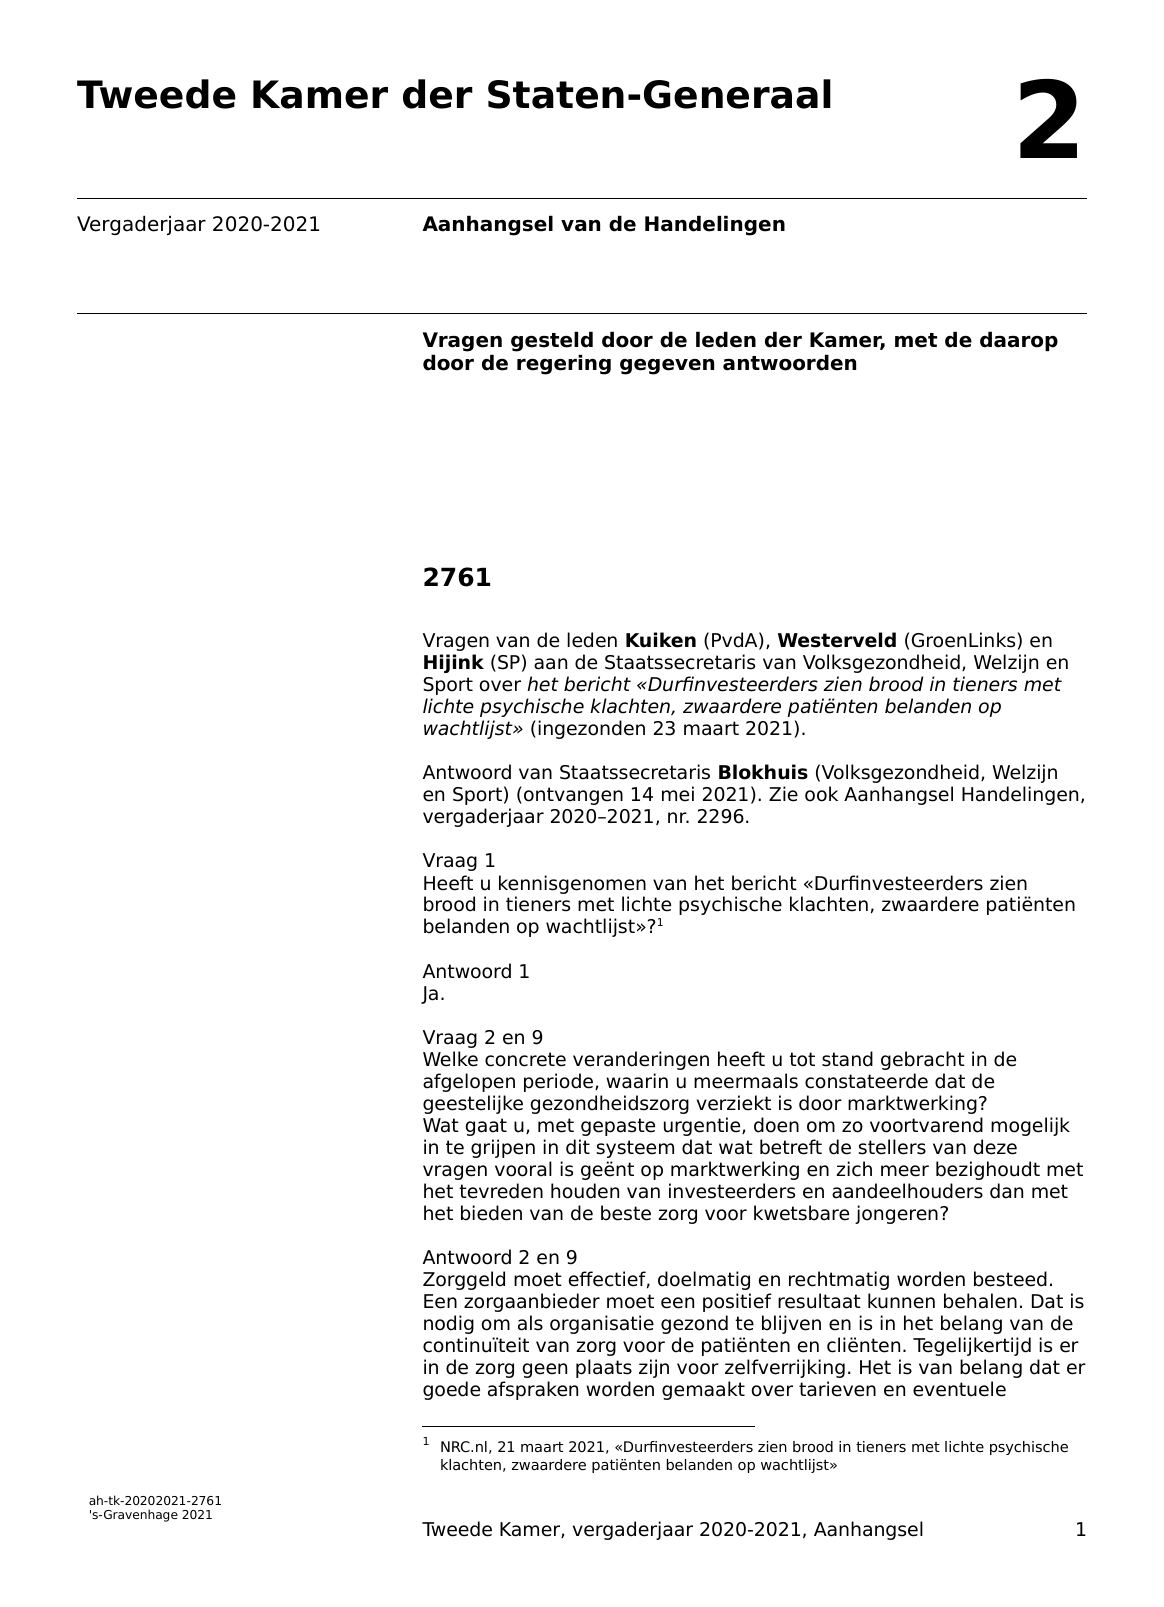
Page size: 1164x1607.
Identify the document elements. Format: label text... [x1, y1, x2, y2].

text Vraag 2 en 9 [422, 1027, 1087, 1049]
table_cell [77, 314, 422, 375]
text Ja. [422, 982, 1087, 1004]
text Antwoord van Staatssecretaris Blokhuis (Volksgezondheid, Welzijn en Sport) (ontvangen 14 mei 2021). Zie ook Aanhangsel Handelingen, vergaderjaar 2020–2021, nr. 2296. [422, 762, 1087, 828]
table_header Tweede Kamer der Staten-Generaal [77, 59, 886, 198]
table_cell Vragen gesteld door de leden der Kamer, met de daarop door de regering gegeven antwoorden [422, 314, 1087, 375]
text 2761 [422, 563, 1087, 592]
text ah-tk-20202021-2761 [88, 1494, 323, 1508]
text Wat gaat u, met gepaste urgentie, doen om zo voortvarend mogelijk in te grijpen in dit systeem dat wat betreft de stellers van deze vragen vooral is geënt op marktwerking en zich meer bezighoudt met het tevreden houden van investeerders en aandeelhouders dan met het bieden van de beste zorg voor kwetsbare jongeren? [422, 1114, 1087, 1224]
text NRC.nl, 21 maart 2021, «Durfinvesteerders zien brood in tieners met lichte psychische klachten, zwaardere patiënten belanden op wachtlijst» [422, 1435, 1087, 1474]
table_header 2 [886, 59, 1087, 198]
table_cell Aanhangsel van de Handelingen [422, 199, 1087, 313]
text Vraag 1 [422, 850, 1087, 872]
text Antwoord 2 en 9 [422, 1247, 1087, 1269]
text Zorggeld moet effectief, doelmatig en rechtmatig worden besteed. Een zorgaanbieder moet een positief resultaat kunnen behalen. Dat is nodig om als organisatie gezond te blijven en is in het belang van de continuïteit van zorg voor de patiënten en cliënten. Tegelijkertijd is er in de zorg geen plaats zijn voor zelfverrijking. Het is van belang dat er goede afspraken worden gemaakt over tarieven en eventuele [422, 1269, 1087, 1401]
text Heeft u kennisgenomen van het bericht «Durfinvesteerders zien brood in tieners met lichte psychische klachten, zwaardere patiënten belanden op wachtlijst»? [422, 872, 1087, 938]
text Antwoord 1 [422, 961, 1087, 982]
table_cell Vergaderjaar 2020-2021 [77, 199, 422, 313]
text Welke concrete veranderingen heeft u tot stand gebracht in de afgelopen periode, waarin u meermaals constateerde dat de geestelijke gezondheidszorg verziekt is door marktwerking? [422, 1049, 1087, 1114]
text 's-Gravenhage 2021 [88, 1508, 323, 1522]
text Vragen van de leden Kuiken (PvdA), Westerveld (GroenLinks) en Hijink (SP) aan de Staatssecretaris van Volksgezondheid, Welzijn en Sport over het bericht «Durfinvesteerders zien brood in tieners met lichte psychische klachten, zwaardere patiënten belanden op wachtlijst» (ingezonden 23 maart 2021). [422, 630, 1087, 740]
